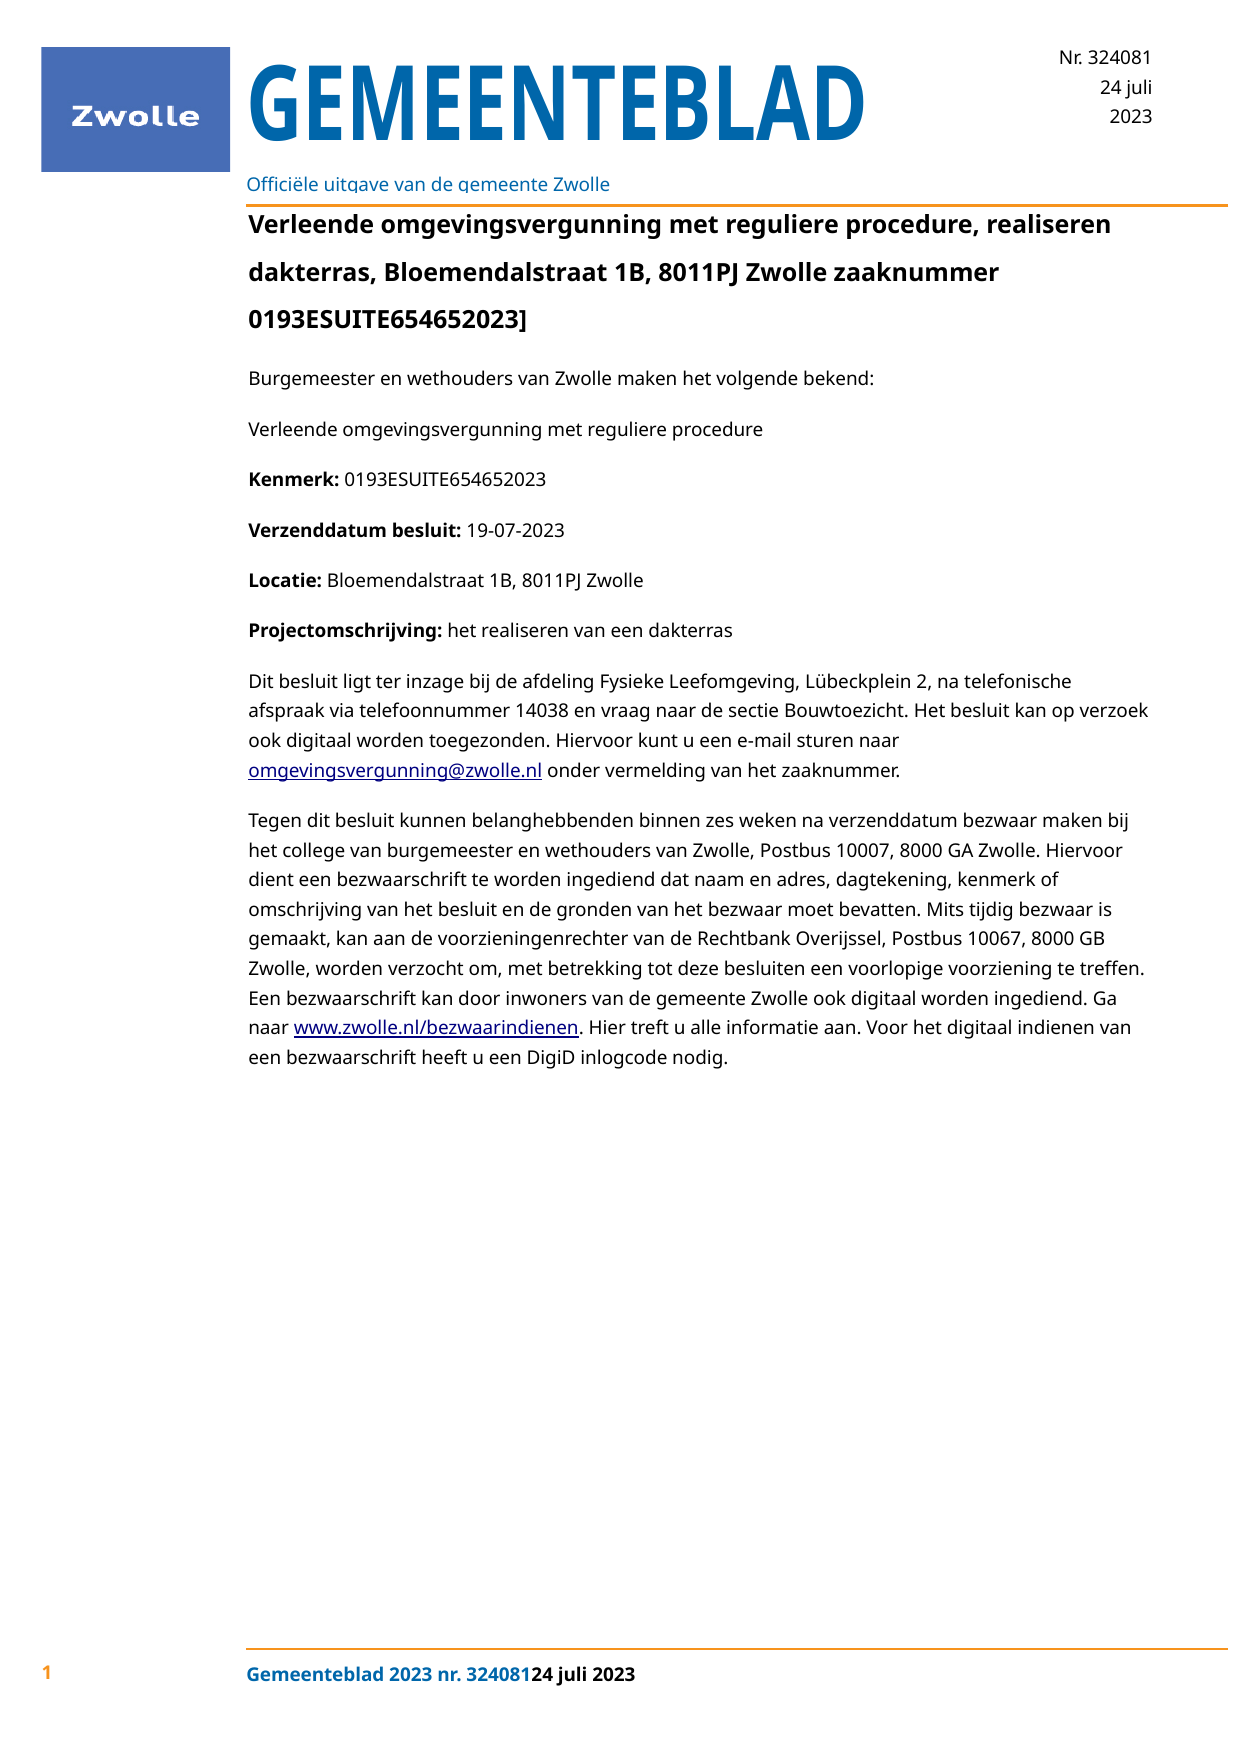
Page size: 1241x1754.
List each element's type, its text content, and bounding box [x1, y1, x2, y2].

text Projectomschrijving: het realiseren van een dakterras [248, 618, 1152, 643]
text Verleende omgevingsvergunning met reguliere procedure, realiseren dakterras, Bloemendalstraat 1B, 8011PJ Zwolle zaaknummer 0193ESUITE654652023] [248, 207, 1152, 336]
picture [41, 47, 231, 172]
text Dit besluit ligt ter inzage bij de afdeling Fysieke Leefomgeving, Lübeckplein 2, na telefonische afspraak via telefoonnummer 14038 en vraag naar de sectie Bouwtoezicht. Het besluit kan op verzoek ook digitaal worden toegezonden. Hiervoor kunt u een e-mail sturen naar omgevingsvergunning@zwolle.nl onder vermelding van het zaaknummer. [248, 668, 1152, 782]
text Kenmerk: 0193ESUITE654652023 [248, 466, 1152, 492]
text Locatie: Bloemendalstraat 1B, 8011PJ Zwolle [248, 567, 1152, 593]
text Tegen dit besluit kunnen belanghebbenden binnen zes weken na verzenddatum bezwaar maken bij het college van burgemeester en wethouders van Zwolle, Postbus 10007, 8000 GA Zwolle. Hiervoor dient een bezwaarschrift te worden ingediend dat naam en adres, dagtekening, kenmerk of omschrijving van het besluit en de gronden van het bezwaar moet bevatten. Mits tijdig bezwaar is gemaakt, kan aan de voorzieningenrechter van de Rechtbank Overijssel, Postbus 10067, 8000 GB Zwolle, worden verzocht om, met betrekking tot deze besluiten een voorlopige voorziening te treffen. Een bezwaarschrift kan door inwoners van de gemeente Zwolle ook digitaal worden ingediend. Ga naar www.zwolle.nl/bezwaarindienen. Hier treft u alle informatie aan. Voor het digitaal indienen van een bezwaarschrift heeft u een DigiD inlogcode nodig. [248, 807, 1152, 1069]
text Verzenddatum besluit: 19-07-2023 [248, 517, 1152, 542]
text Burgemeester en wethouders van Zwolle maken het volgende bekend: [248, 366, 1152, 391]
text Verleende omgevingsvergunning met reguliere procedure [248, 416, 1152, 442]
